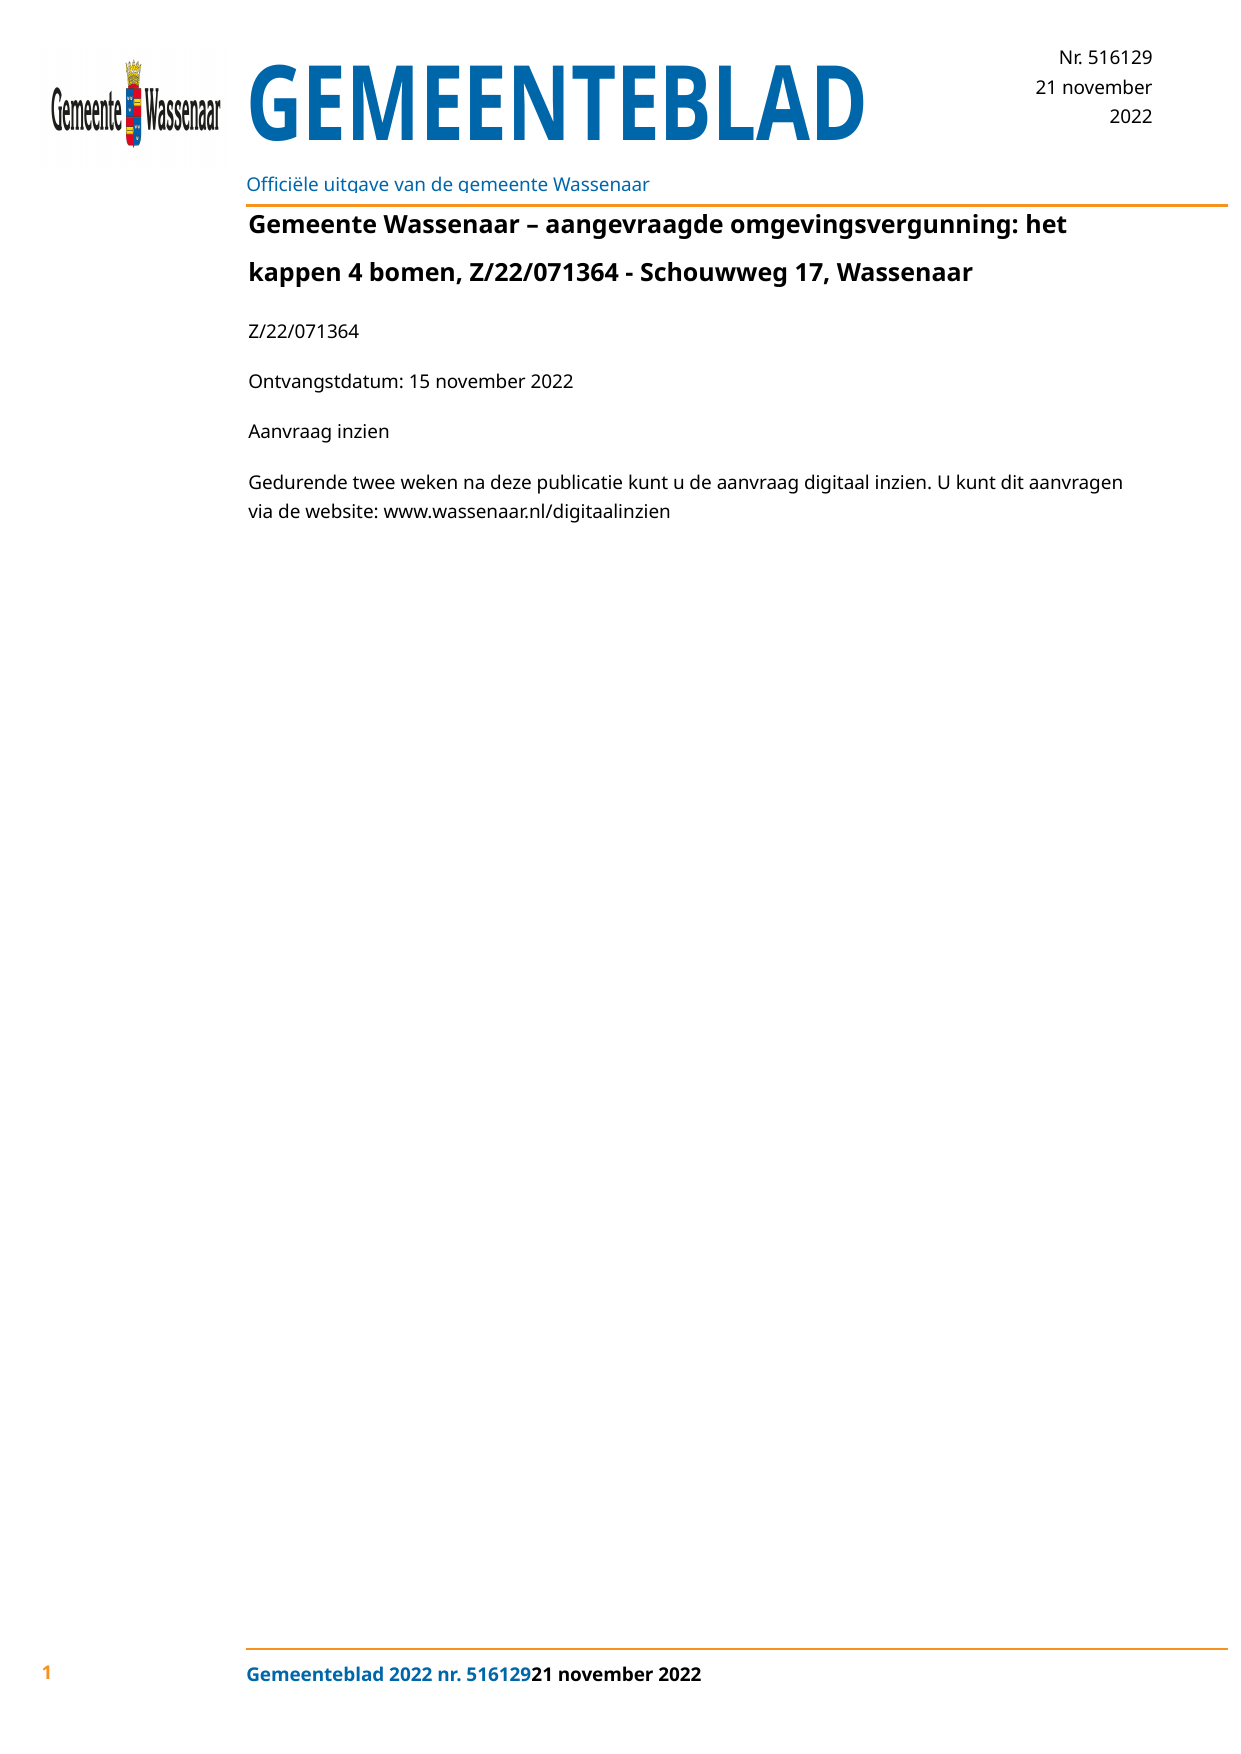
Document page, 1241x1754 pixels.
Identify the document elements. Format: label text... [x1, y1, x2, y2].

text Ontvangstdatum: 15 november 2022 [248, 368, 1152, 394]
text Gemeente Wassenaar – aangevraagde omgevingsvergunning: het kappen 4 bomen, Z/22/071364 - Schouwweg 17, Wassenaar [248, 207, 1152, 288]
text Gedurende twee weken na deze publicatie kunt u de aanvraag digitaal inzien. U kunt dit aanvragen via de website: www.wassenaar.nl/digitaalinzien [248, 469, 1152, 524]
text Z/22/071364 [248, 318, 1152, 344]
picture [41, 47, 231, 172]
text Aanvraag inzien [248, 419, 1152, 444]
